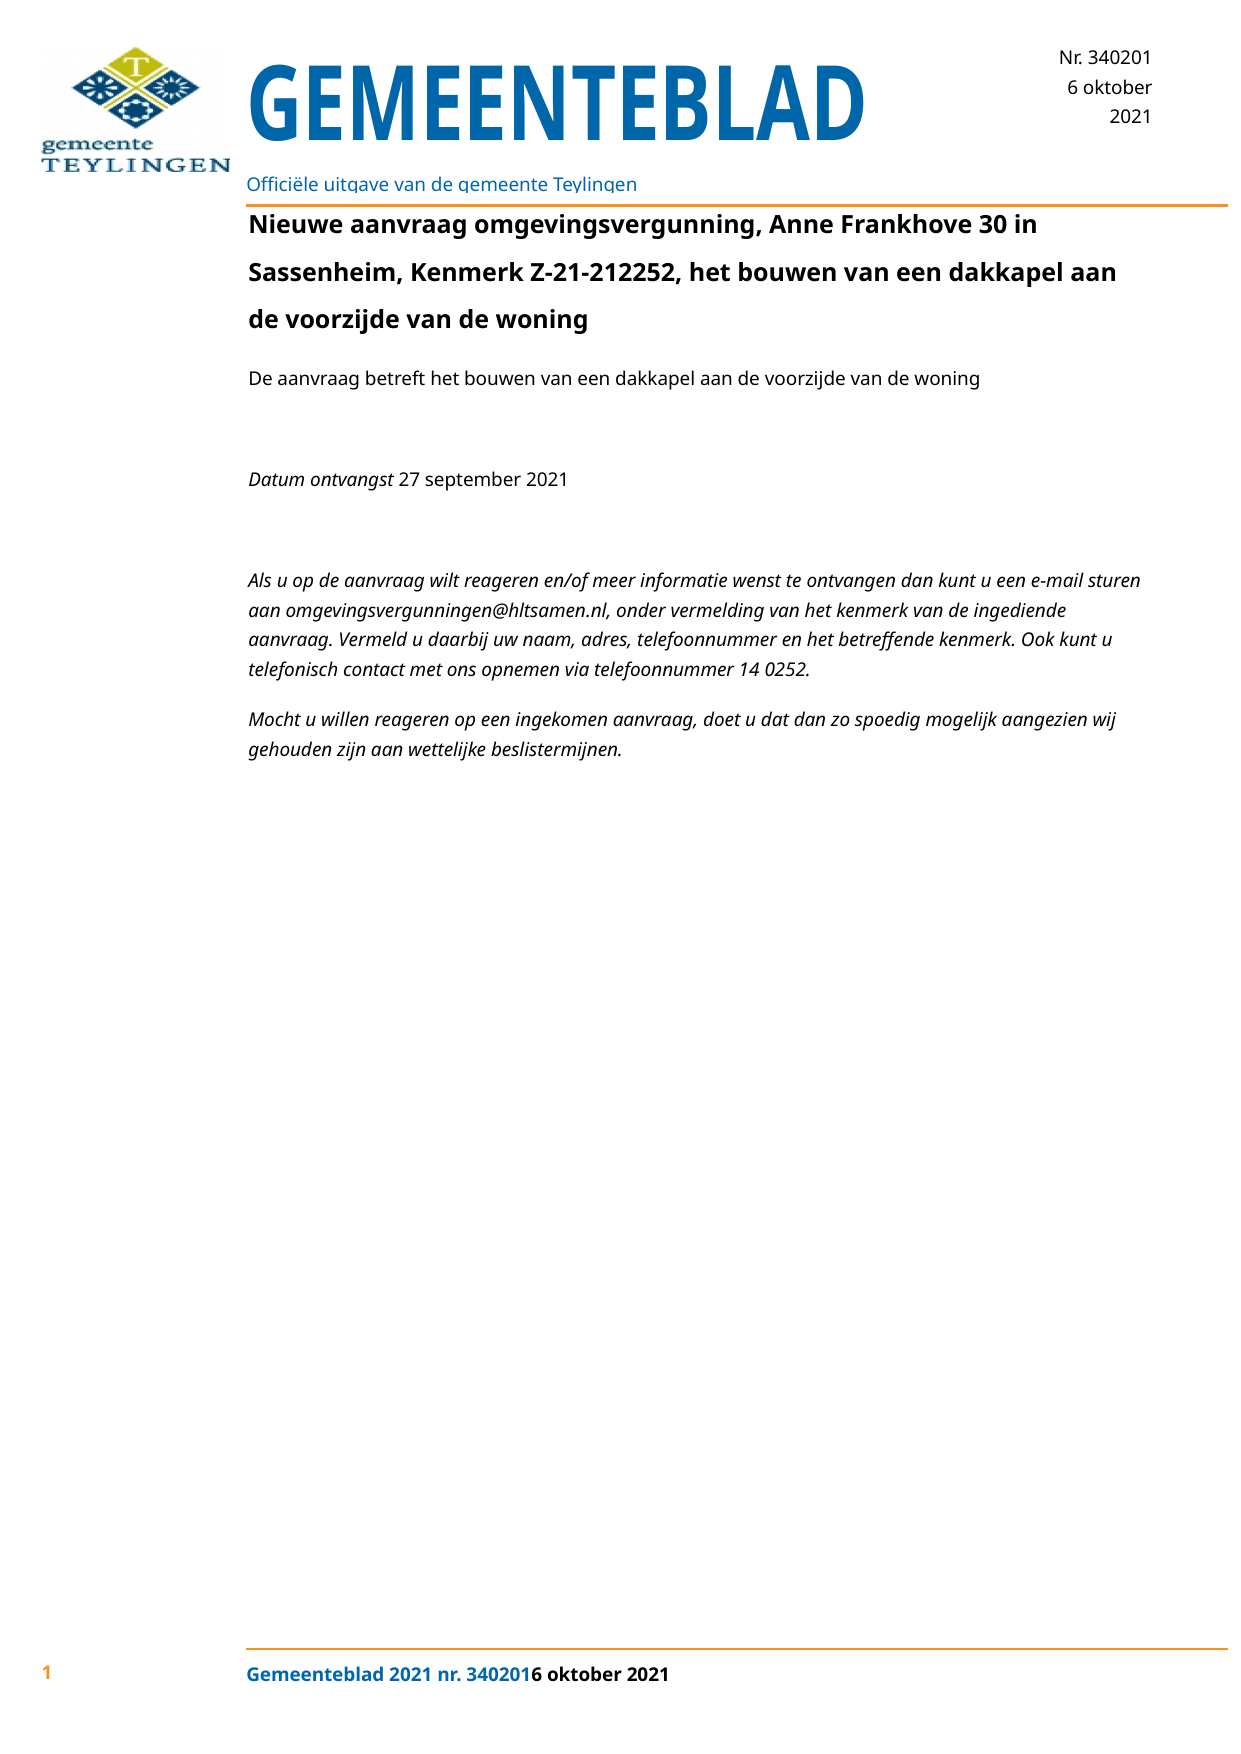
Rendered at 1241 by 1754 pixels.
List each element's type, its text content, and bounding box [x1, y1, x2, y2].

text De aanvraag betreft het bouwen van een dakkapel aan de voorzijde van de woning [248, 366, 1152, 391]
text Mocht u willen reageren op een ingekomen aanvraag, doet u dat dan zo spoedig mogelijk aangezien wij gehouden zijn aan wettelijke beslistermijnen. [248, 706, 1152, 762]
text Datum ontvangst 27 september 2021 [248, 466, 1152, 492]
picture [41, 47, 231, 172]
text Als u op de aanvraag wilt reageren en/of meer informatie wenst te ontvangen dan kunt u een e-mail sturen aan omgevingsvergunningen@hltsamen.nl, onder vermelding van het kenmerk van de ingediende aanvraag. Vermeld u daarbij uw naam, adres, telefoonnummer en het betreffende kenmerk. Ook kunt u telefonisch contact met ons opnemen via telefoonnummer 14 0252. [248, 567, 1152, 682]
text Nieuwe aanvraag omgevingsvergunning, Anne Frankhove 30 in Sassenheim, Kenmerk Z-21-212252, het bouwen van een dakkapel aan de voorzijde van de woning [248, 207, 1152, 336]
